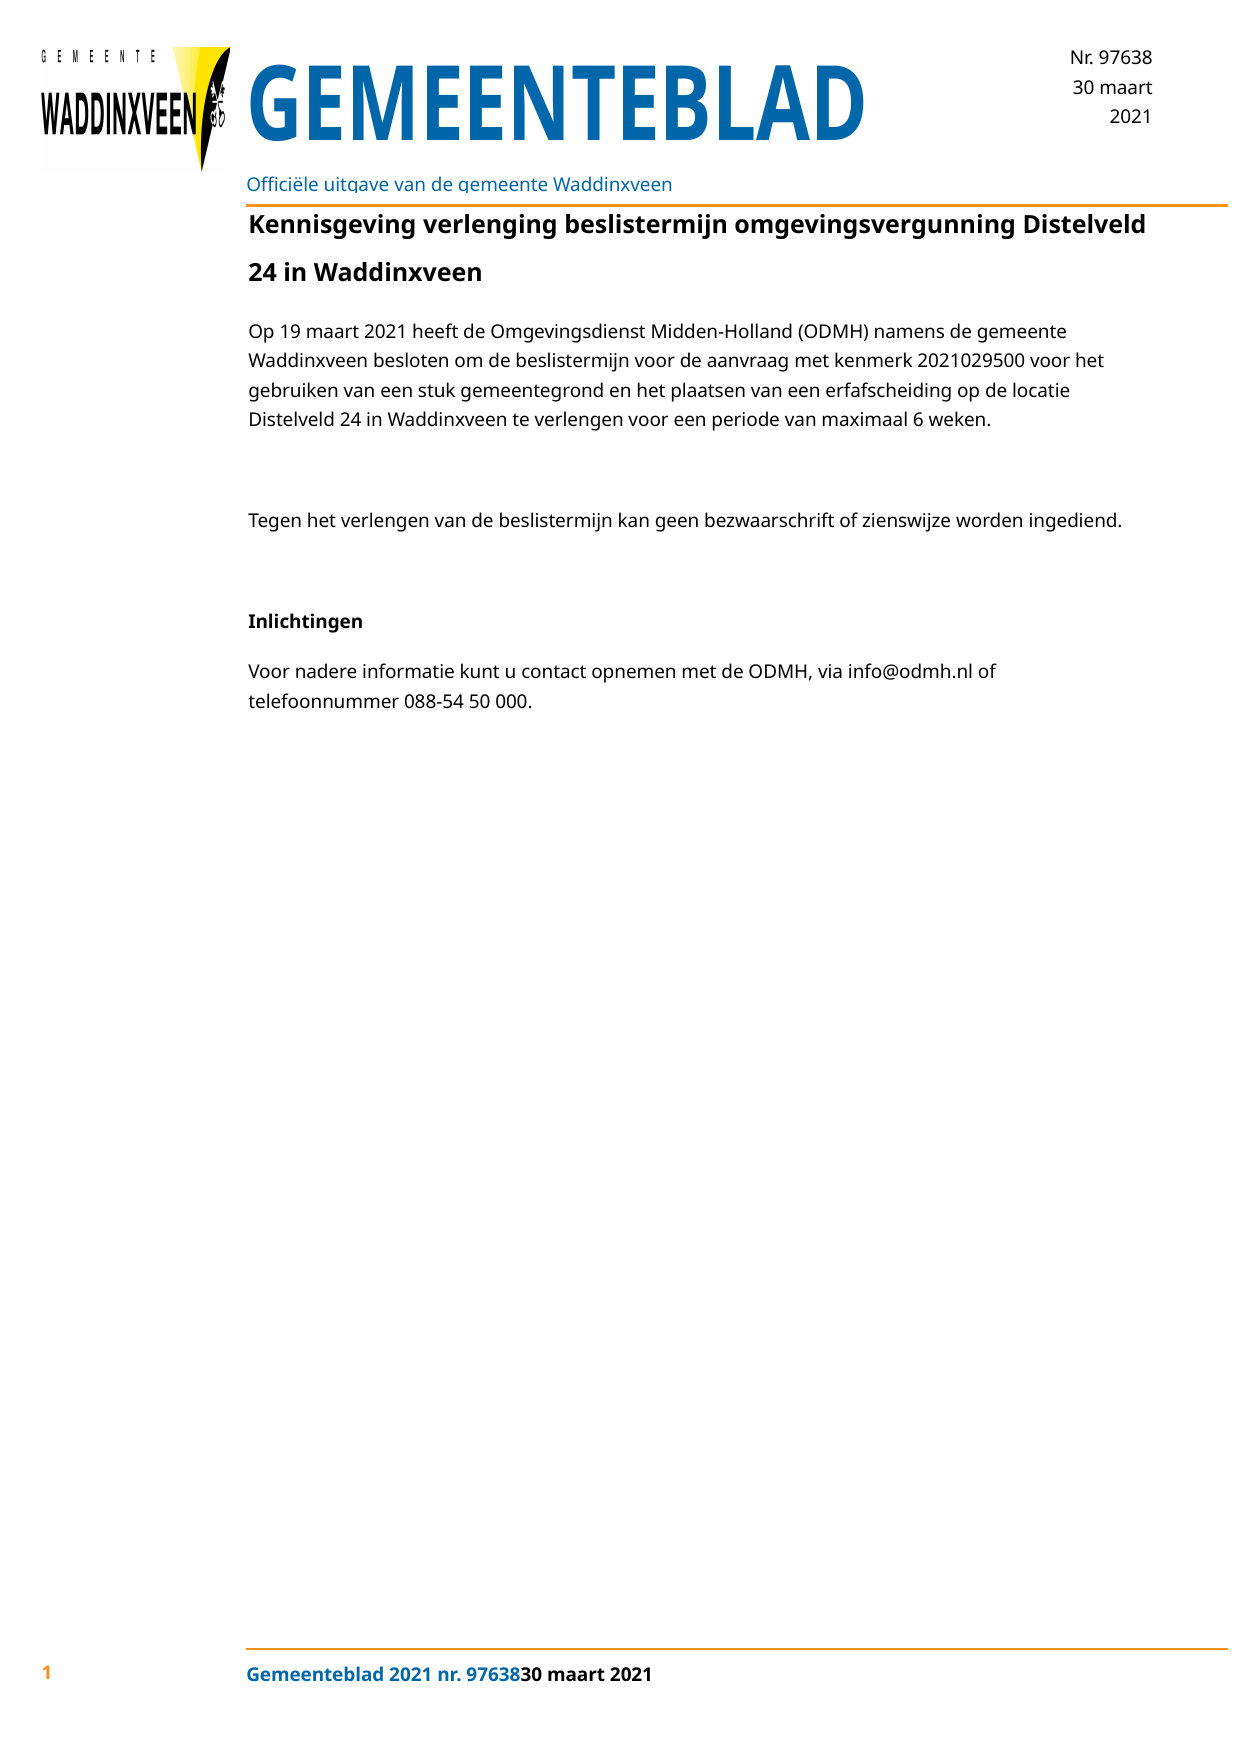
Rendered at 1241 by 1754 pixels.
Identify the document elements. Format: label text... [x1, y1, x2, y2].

text Kennisgeving verlenging beslistermijn omgevingsvergunning Distelveld 24 in Waddinxveen [248, 207, 1152, 288]
text Op 19 maart 2021 heeft de Omgevingsdienst Midden-Holland (ODMH) namens de gemeente Waddinxveen besloten om de beslistermijn voor de aanvraag met kenmerk 2021029500 voor het gebruiken van een stuk gemeentegrond en het plaatsen van een erfafscheiding op de locatie Distelveld 24 in Waddinxveen te verlengen voor een periode van maximaal 6 weken. [248, 318, 1152, 432]
picture [41, 47, 231, 172]
text Tegen het verlengen van de beslistermijn kan geen bezwaarschrift of zienswijze worden ingediend. [248, 507, 1152, 533]
text Inlichtingen [248, 608, 1152, 634]
text Voor nadere informatie kunt u contact opnemen met de ODMH, via info@odmh.nl of telefoonnummer 088-54 50 000. [248, 659, 1152, 714]
